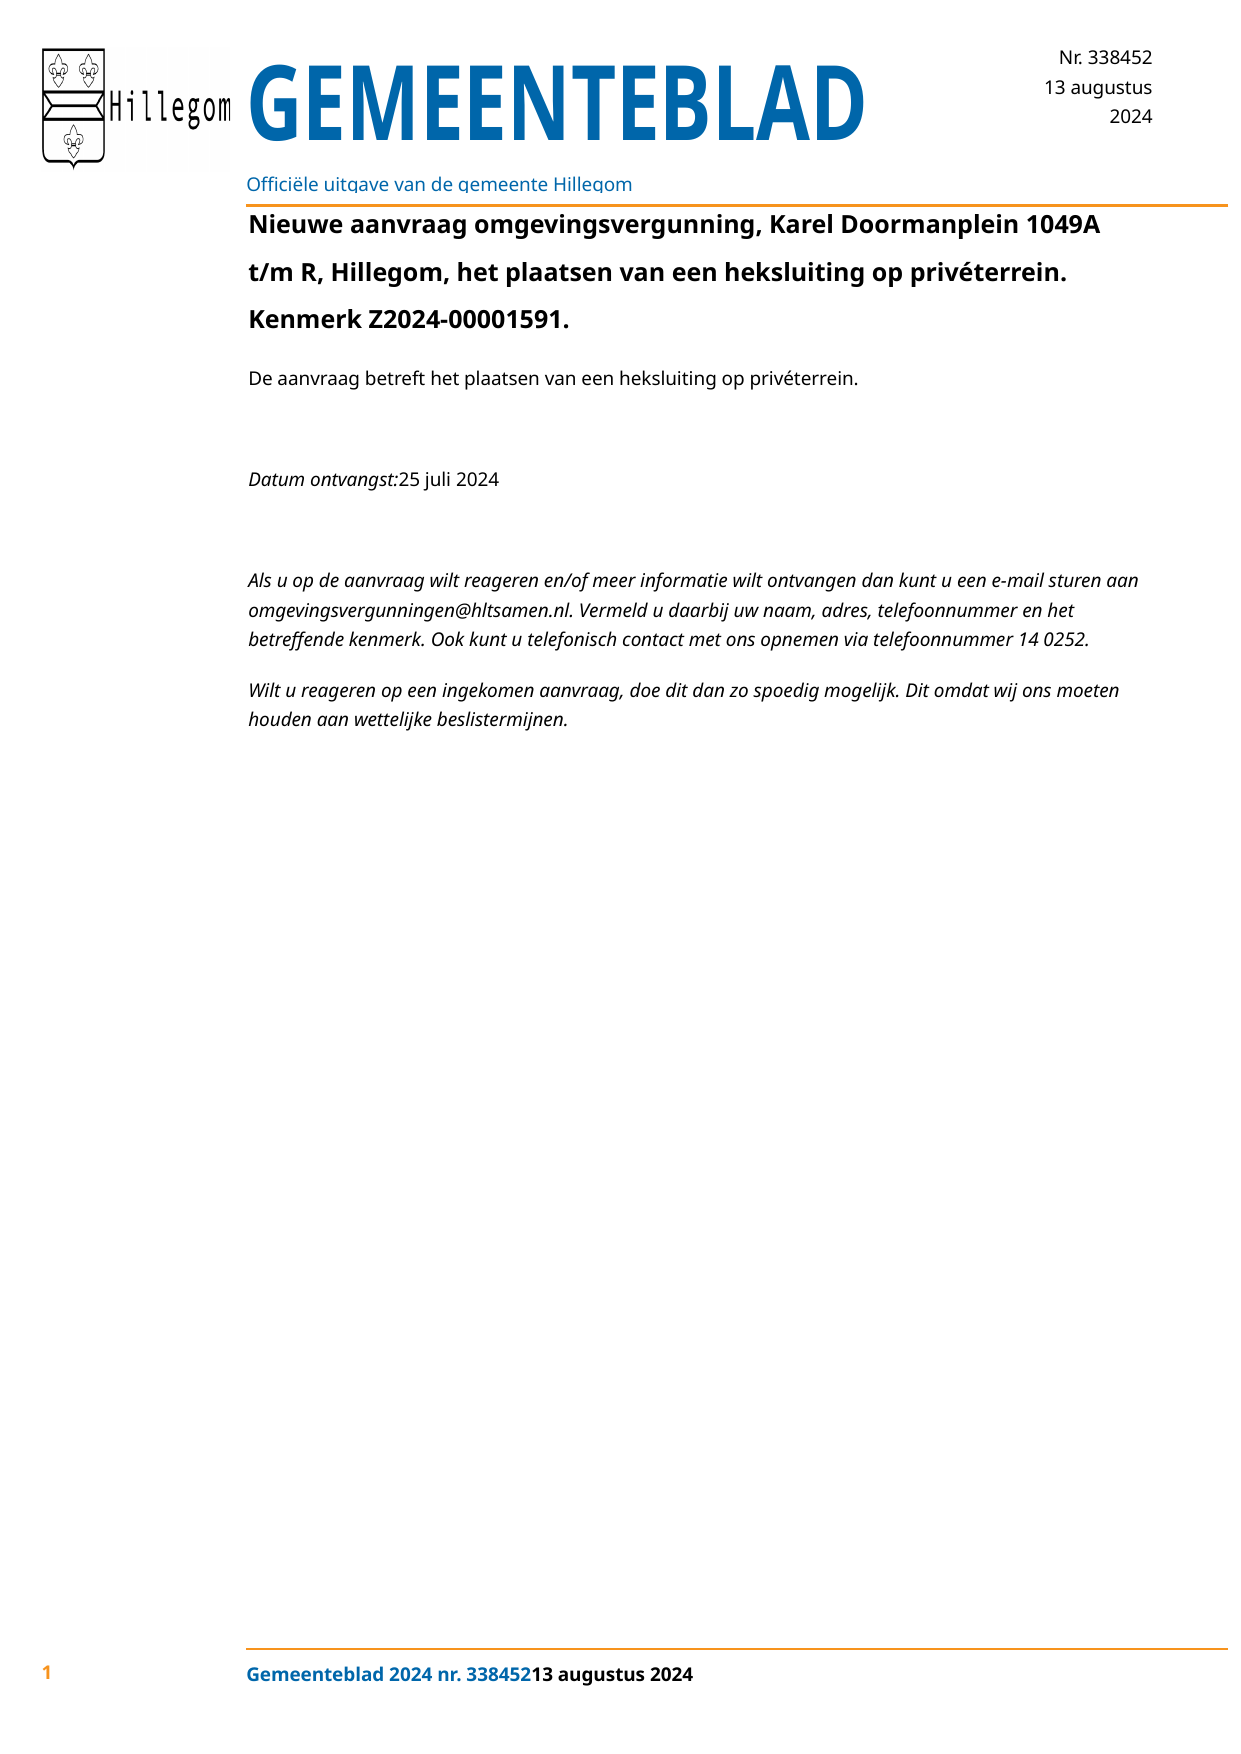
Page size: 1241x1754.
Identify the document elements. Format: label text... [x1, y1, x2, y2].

text Datum ontvangst:25 juli 2024 [248, 466, 1152, 492]
text De aanvraag betreft het plaatsen van een heksluiting op privéterrein. [248, 366, 1152, 391]
text Nieuwe aanvraag omgevingsvergunning, Karel Doormanplein 1049A t/m R, Hillegom, het plaatsen van een heksluiting op privéterrein. Kenmerk Z2024-00001591. [248, 207, 1152, 336]
text Wilt u reageren op een ingekomen aanvraag, doe dit dan zo spoedig mogelijk. Dit omdat wij ons moeten houden aan wettelijke beslistermijnen. [248, 677, 1152, 732]
text Als u op de aanvraag wilt reageren en/of meer informatie wilt ontvangen dan kunt u een e-mail sturen aan omgevingsvergunningen@hltsamen.nl. Vermeld u daarbij uw naam, adres, telefoonnummer en het betreffende kenmerk. Ook kunt u telefonisch contact met ons opnemen via telefoonnummer 14 0252. [248, 567, 1152, 652]
picture [41, 47, 231, 172]
